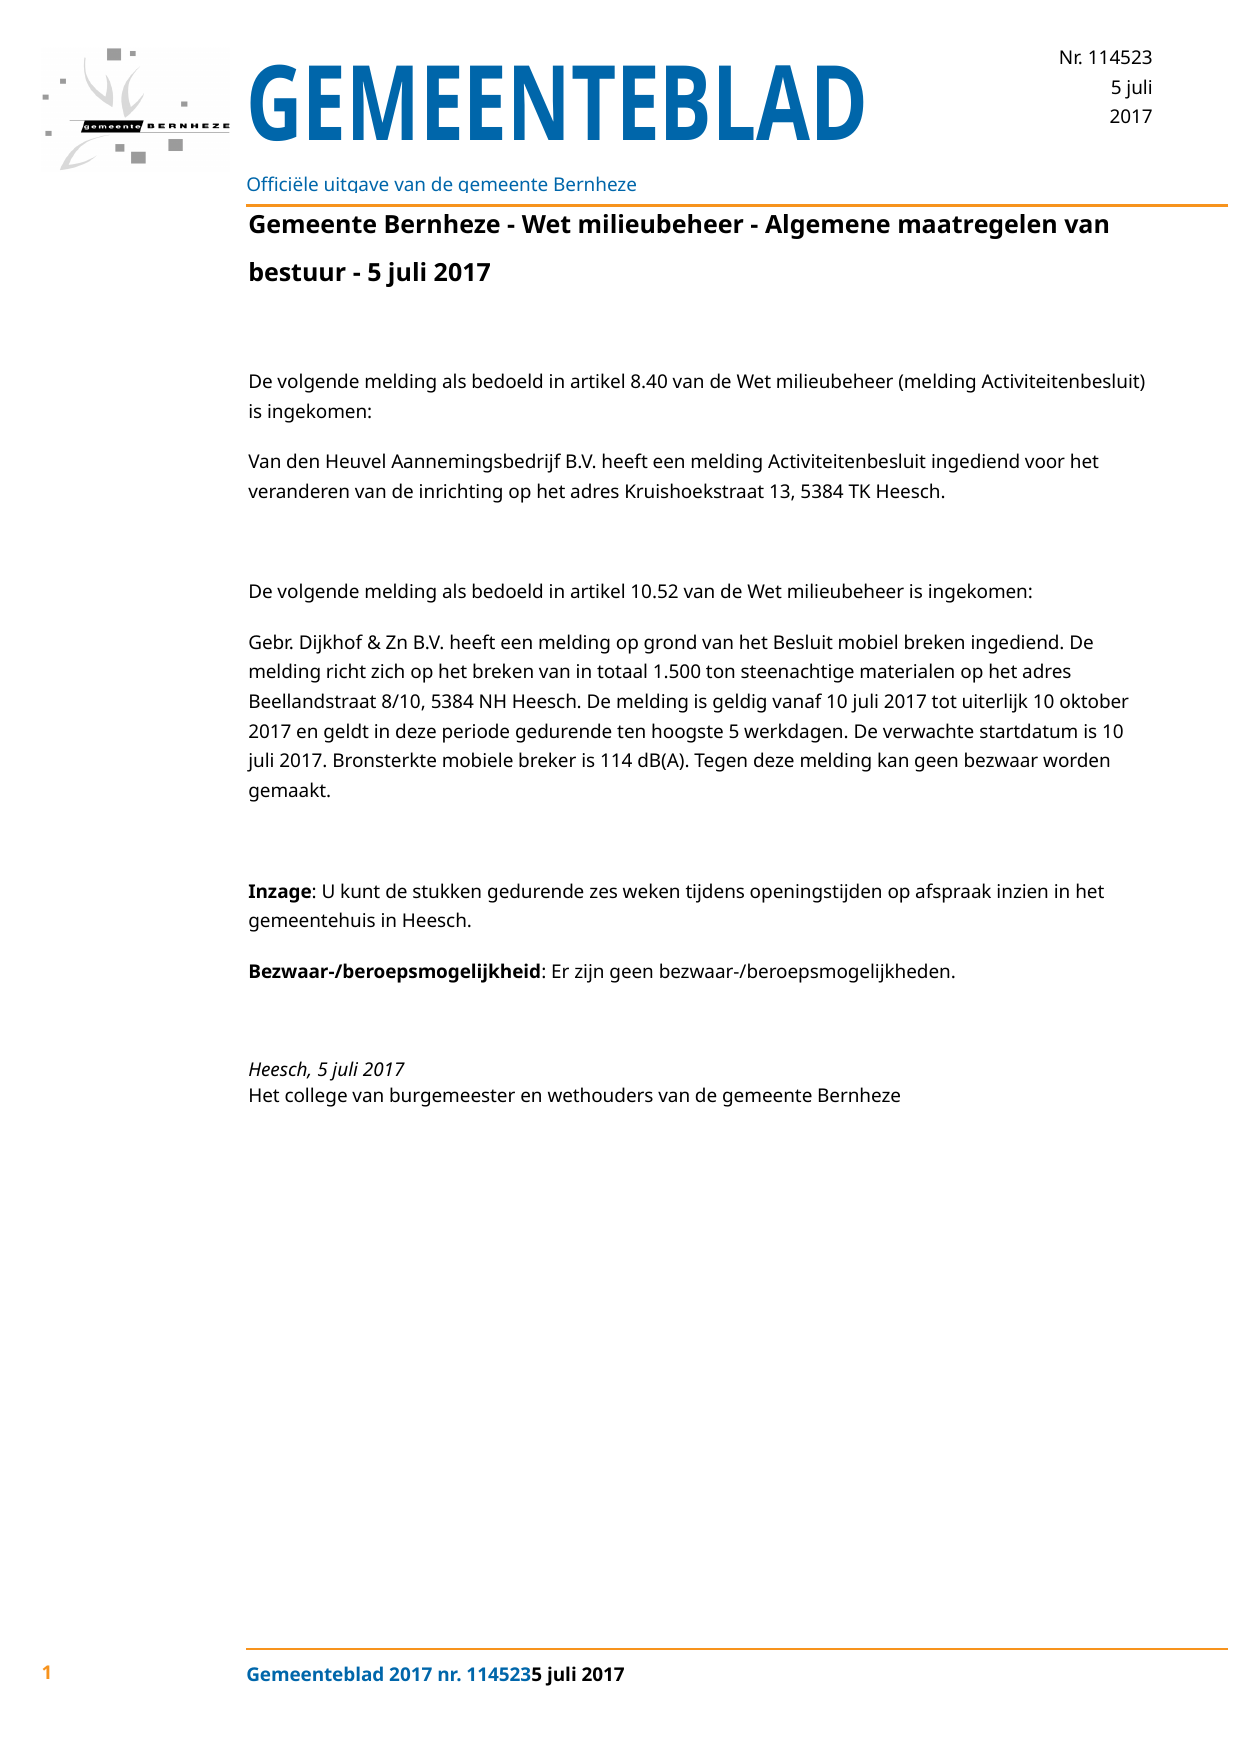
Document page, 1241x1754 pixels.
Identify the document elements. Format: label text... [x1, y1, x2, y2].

text Het college van burgemeester en wethouders van de gemeente Bernheze [248, 1082, 1152, 1108]
text Inzage: U kunt de stukken gedurende zes weken tijdens openingstijden op afspraak inzien in het gemeentehuis in Heesch. [248, 878, 1152, 933]
text Bezwaar-/beroepsmogelijkheid: Er zijn geen bezwaar-/beroepsmogelijkheden. [248, 958, 1152, 984]
text Heesch, 5 juli 2017 [248, 1056, 1152, 1082]
text Gebr. Dijkhof & Zn B.V. heeft een melding op grond van het Besluit mobiel breken ingediend. De melding richt zich op het breken van in totaal 1.500 ton steenachtige materialen op het adres Beellandstraat 8/10, 5384 NH Heesch. De melding is geldig vanaf 10 juli 2017 tot uiterlijk 10 oktober 2017 en geldt in deze periode gedurende ten hoogste 5 werkdagen. De verwachte startdatum is 10 juli 2017. Bronsterkte mobiele breker is 114 dB(A). Tegen deze melding kan geen bezwaar worden gemaakt. [248, 629, 1152, 803]
picture [41, 47, 231, 172]
text Gemeente Bernheze - Wet milieubeheer - Algemene maatregelen van bestuur - 5 juli 2017 [248, 207, 1152, 288]
text De volgende melding als bedoeld in artikel 8.40 van de Wet milieubeheer (melding Activiteitenbesluit) is ingekomen: [248, 368, 1152, 424]
text Van den Heuvel Aannemingsbedrijf B.V. heeft een melding Activiteitenbesluit ingediend voor het veranderen van de inrichting op het adres Kruishoekstraat 13, 5384 TK Heesch. [248, 448, 1152, 504]
text De volgende melding als bedoeld in artikel 10.52 van de Wet milieubeheer is ingekomen: [248, 579, 1152, 604]
